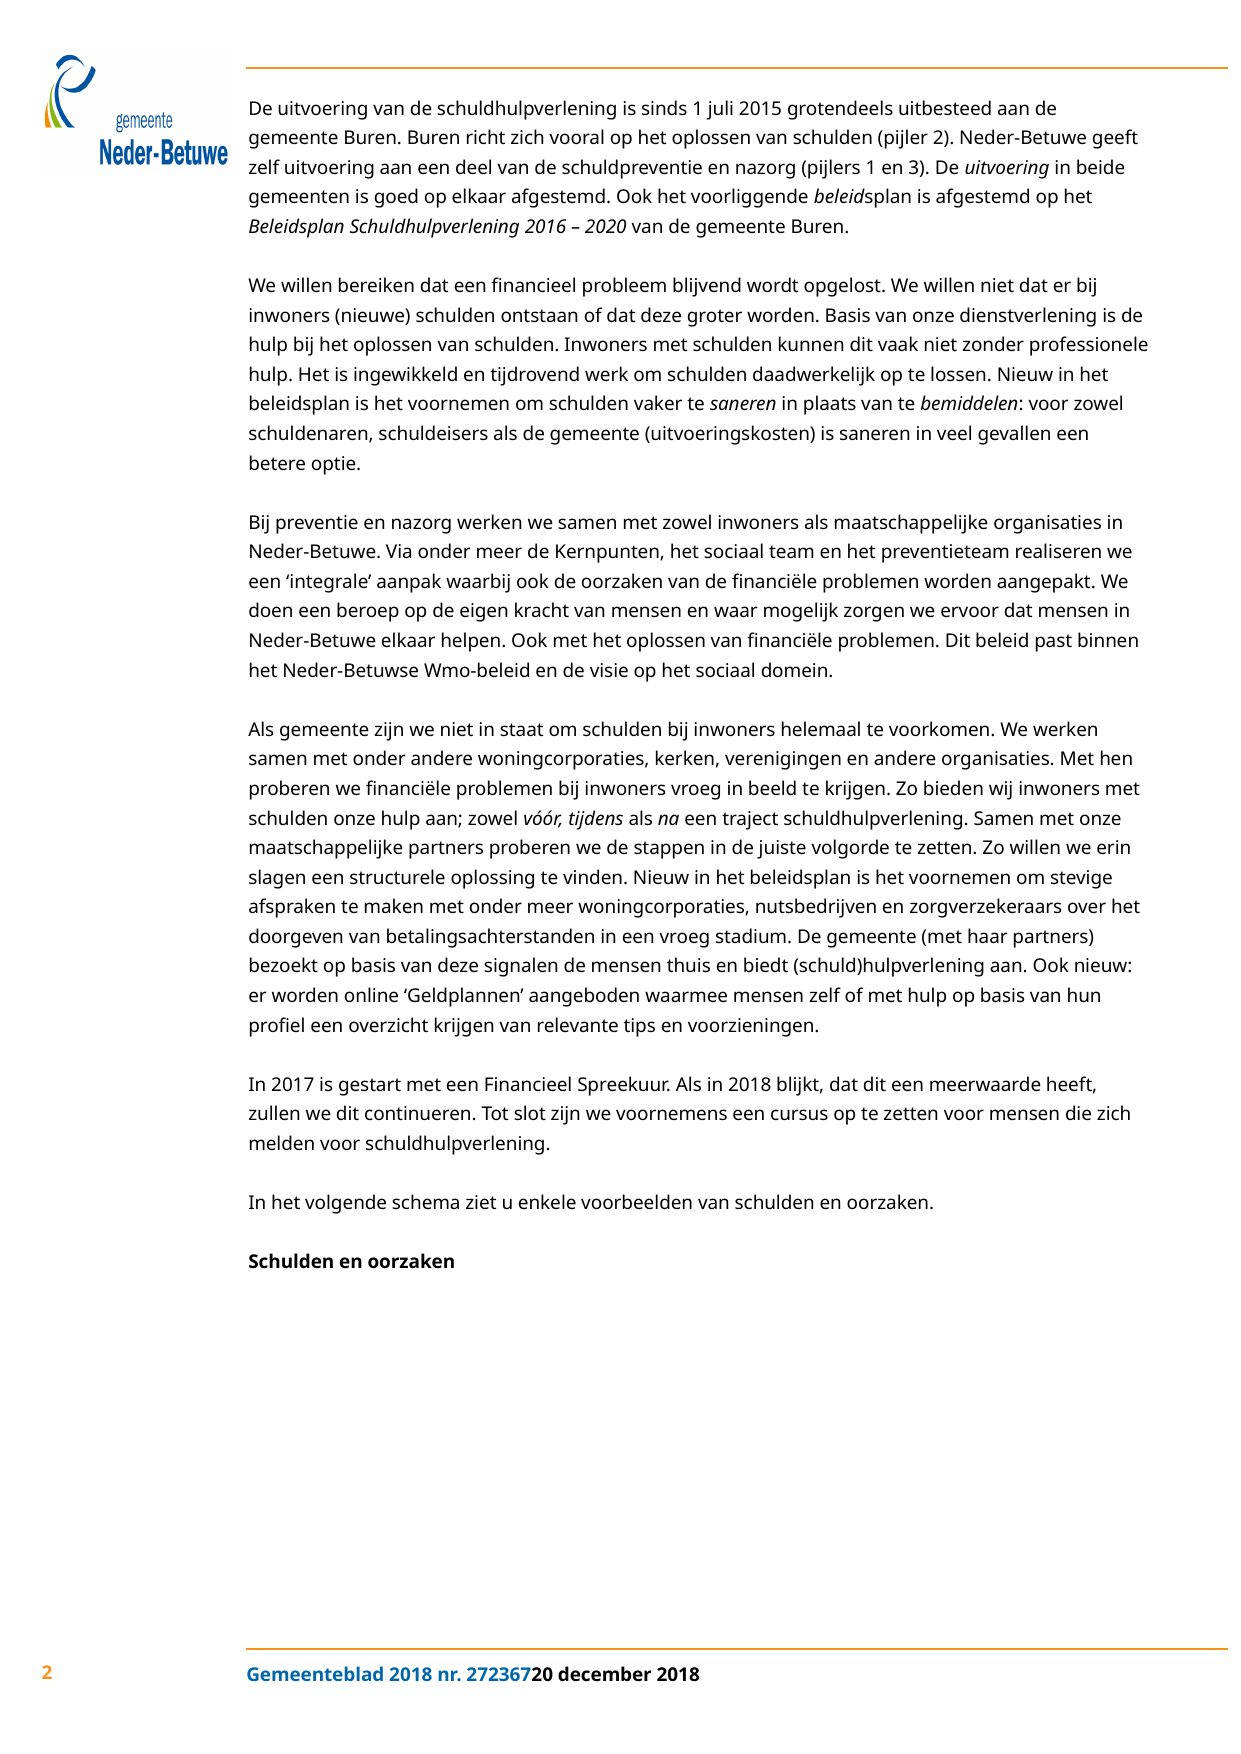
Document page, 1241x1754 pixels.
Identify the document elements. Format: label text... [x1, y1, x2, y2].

text De uitvoering van de schuldhulpverlening is sinds 1 juli 2015 grotendeels uitbesteed aan de gemeente Buren. Buren richt zich vooral op het oplossen van schulden (pijler 2). Neder-Betuwe geeft zelf uitvoering aan een deel van de schuldpreventie en nazorg (pijlers 1 en 3). De uitvoering in beide gemeenten is goed op elkaar afgestemd. Ook het voorliggende beleidsplan is afgestemd op het Beleidsplan Schuldhulpverlening 2016 – 2020 van de gemeente Buren. [248, 95, 1152, 239]
text In 2017 is gestart met een Financieel Spreekuur. Als in 2018 blijkt, dat dit een meerwaarde heeft, zullen we dit continueren. Tot slot zijn we voornemens een cursus op te zetten voor mensen die zich melden voor schuldhulpverlening. [248, 1071, 1152, 1156]
text Als gemeente zijn we niet in staat om schulden bij inwoners helemaal te voorkomen. We werken samen met onder andere woningcorporaties, kerken, verenigingen en andere organisaties. Met hen proberen we financiële problemen bij inwoners vroeg in beeld te krijgen. Zo bieden wij inwoners met schulden onze hulp aan; zowel vóór, tijdens als na een traject schuldhulpverlening. Samen met onze maatschappelijke partners proberen we de stappen in de juiste volgorde te zetten. Zo willen we erin slagen een structurele oplossing te vinden. Nieuw in het beleidsplan is het voornemen om stevige afspraken te maken met onder meer woningcorporaties, nutsbedrijven en zorgverzekeraars over het doorgeven van betalingsachterstanden in een vroeg stadium. De gemeente (met haar partners) bezoekt op basis van deze signalen de mensen thuis en biedt (schuld)hulpverlening aan. Ook nieuw: er worden online ‘Geldplannen’ aangeboden waarmee mensen zelf of met hulp op basis van hun profiel een overzicht krijgen van relevante tips en voorzieningen. [248, 716, 1152, 1038]
text Schulden en oorzaken [248, 1248, 1152, 1274]
text Bij preventie en nazorg werken we samen met zowel inwoners als maatschappelijke organisaties in Neder-Betuwe. Via onder meer de Kernpunten, het sociaal team en het preventieteam realiseren we een ‘integrale’ aanpak waarbij ook de oorzaken van de financiële problemen worden aangepakt. We doen een beroep op de eigen kracht van mensen en waar mogelijk zorgen we ervoor dat mensen in Neder-Betuwe elkaar helpen. Ook met het oplossen van financiële problemen. Dit beleid past binnen het Neder-Betuwse Wmo-beleid en de visie op het sociaal domein. [248, 509, 1152, 683]
text We willen bereiken dat een financieel probleem blijvend wordt opgelost. We willen niet dat er bij inwoners (nieuwe) schulden ontstaan of dat deze groter worden. Basis van onze dienstverlening is de hulp bij het oplossen van schulden. Inwoners met schulden kunnen dit vaak niet zonder professionele hulp. Het is ingewikkeld en tijdrovend werk om schulden daadwerkelijk op te lossen. Nieuw in het beleidsplan is het voornemen om schulden vaker te saneren in plaats van te bemiddelen: voor zowel schuldenaren, schuldeisers als de gemeente (uitvoeringskosten) is saneren in veel gevallen een betere optie. [248, 272, 1152, 476]
picture [41, 47, 231, 172]
text In het volgende schema ziet u enkele voorbeelden van schulden en oorzaken. [248, 1189, 1152, 1215]
